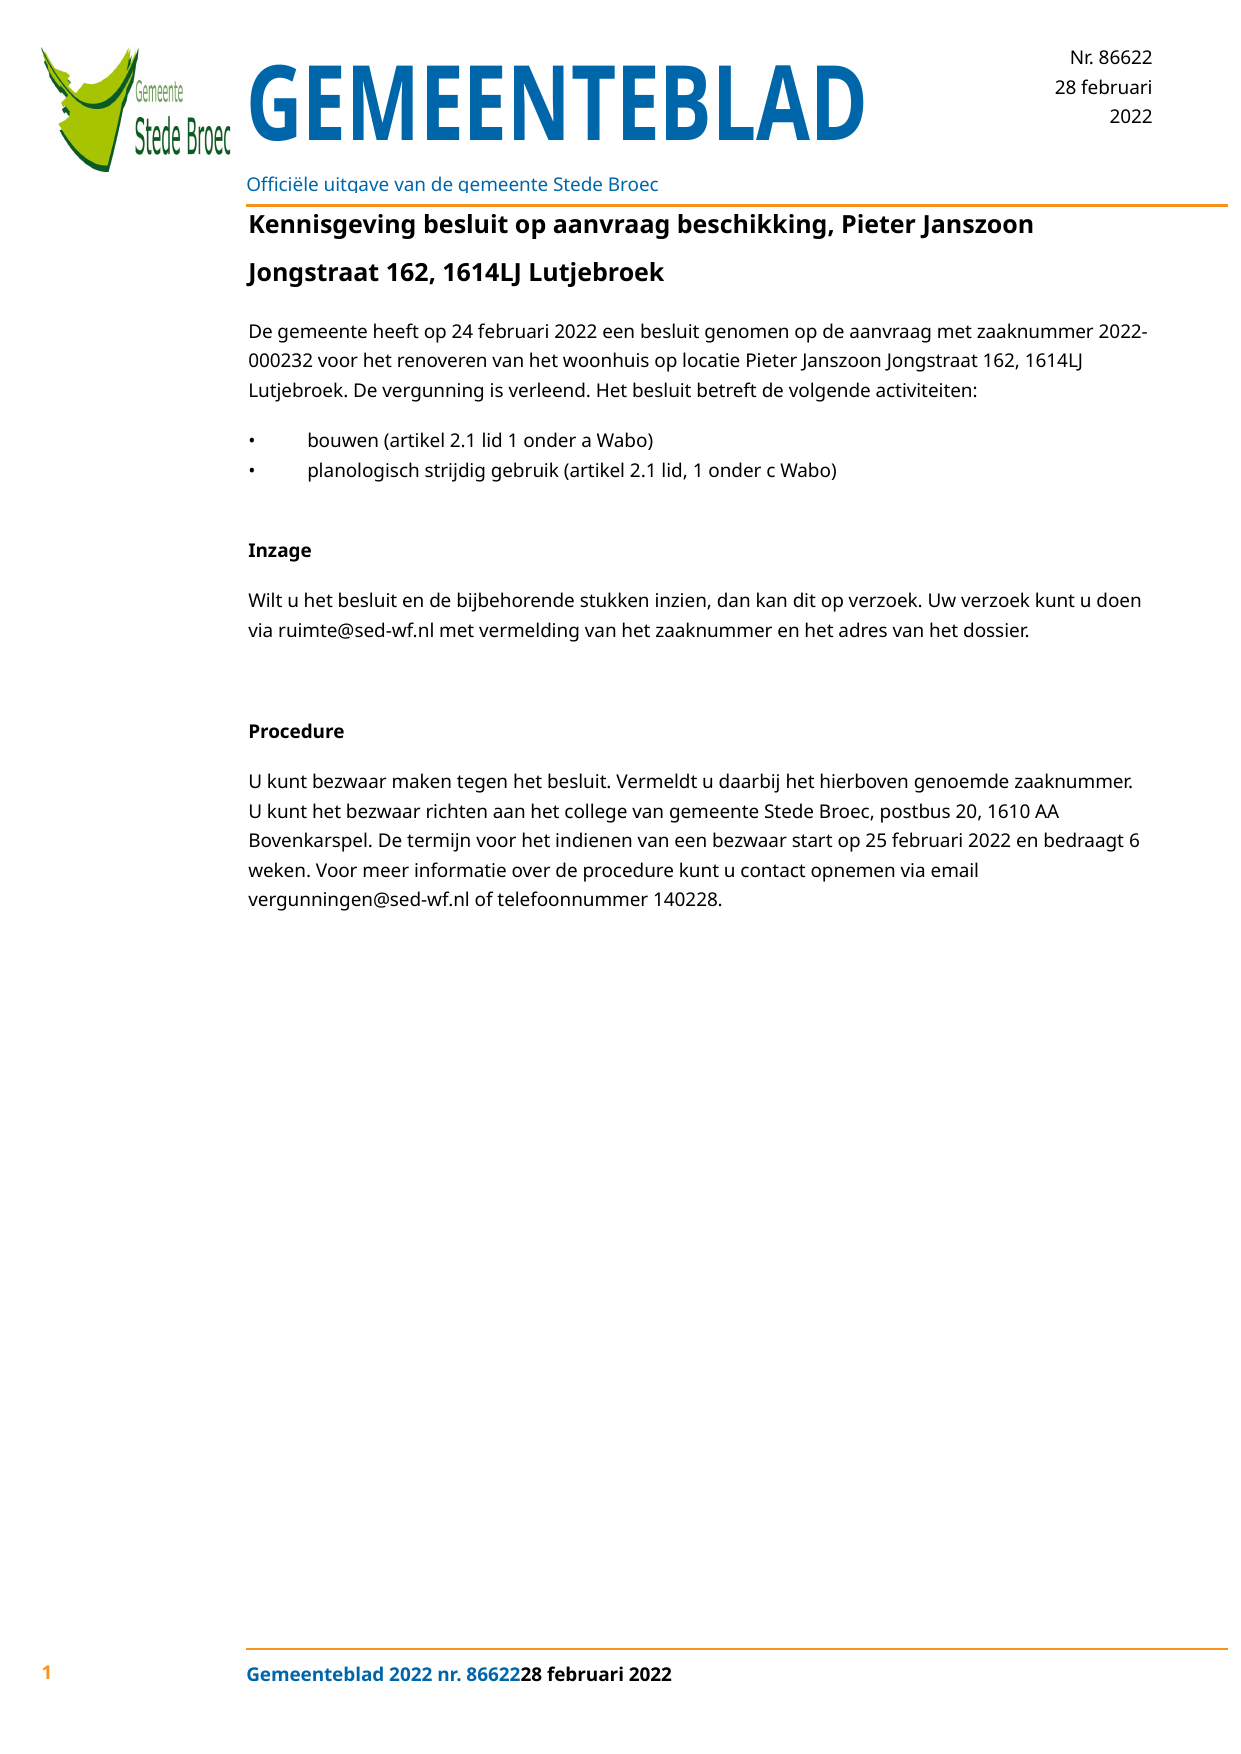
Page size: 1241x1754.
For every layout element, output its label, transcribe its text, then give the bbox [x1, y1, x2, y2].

list planologisch strijdig gebruik (artikel 2.1 lid, 1 onder c Wabo) [248, 457, 1152, 483]
list bouwen (artikel 2.1 lid 1 onder a Wabo) [248, 427, 1152, 453]
text Procedure [248, 718, 1152, 744]
text Wilt u het besluit en de bijbehorende stukken inzien, dan kan dit op verzoek. Uw verzoek kunt u doen via ruimte@sed-wf.nl met vermelding van het zaaknummer en het adres van het dossier. [248, 587, 1152, 643]
text U kunt bezwaar maken tegen het besluit. Vermeldt u daarbij het hierboven genoemde zaaknummer. U kunt het bezwaar richten aan het college van gemeente Stede Broec, postbus 20, 1610 AA Bovenkarspel. De termijn voor het indienen van een bezwaar start op 25 februari 2022 en bedraagt 6 weken. Voor meer informatie over de procedure kunt u contact opnemen via email vergunningen@sed-wf.nl of telefoonnummer 140228. [248, 768, 1152, 912]
picture [41, 47, 231, 172]
text De gemeente heeft op 24 februari 2022 een besluit genomen op de aanvraag met zaaknummer 2022-000232 voor het renoveren van het woonhuis op locatie Pieter Janszoon Jongstraat 162, 1614LJ Lutjebroek. De vergunning is verleend. Het besluit betreft de volgende activiteiten: [248, 318, 1152, 403]
text Kennisgeving besluit op aanvraag beschikking, Pieter Janszoon Jongstraat 162, 1614LJ Lutjebroek [248, 207, 1152, 288]
text Inzage [248, 537, 1152, 563]
